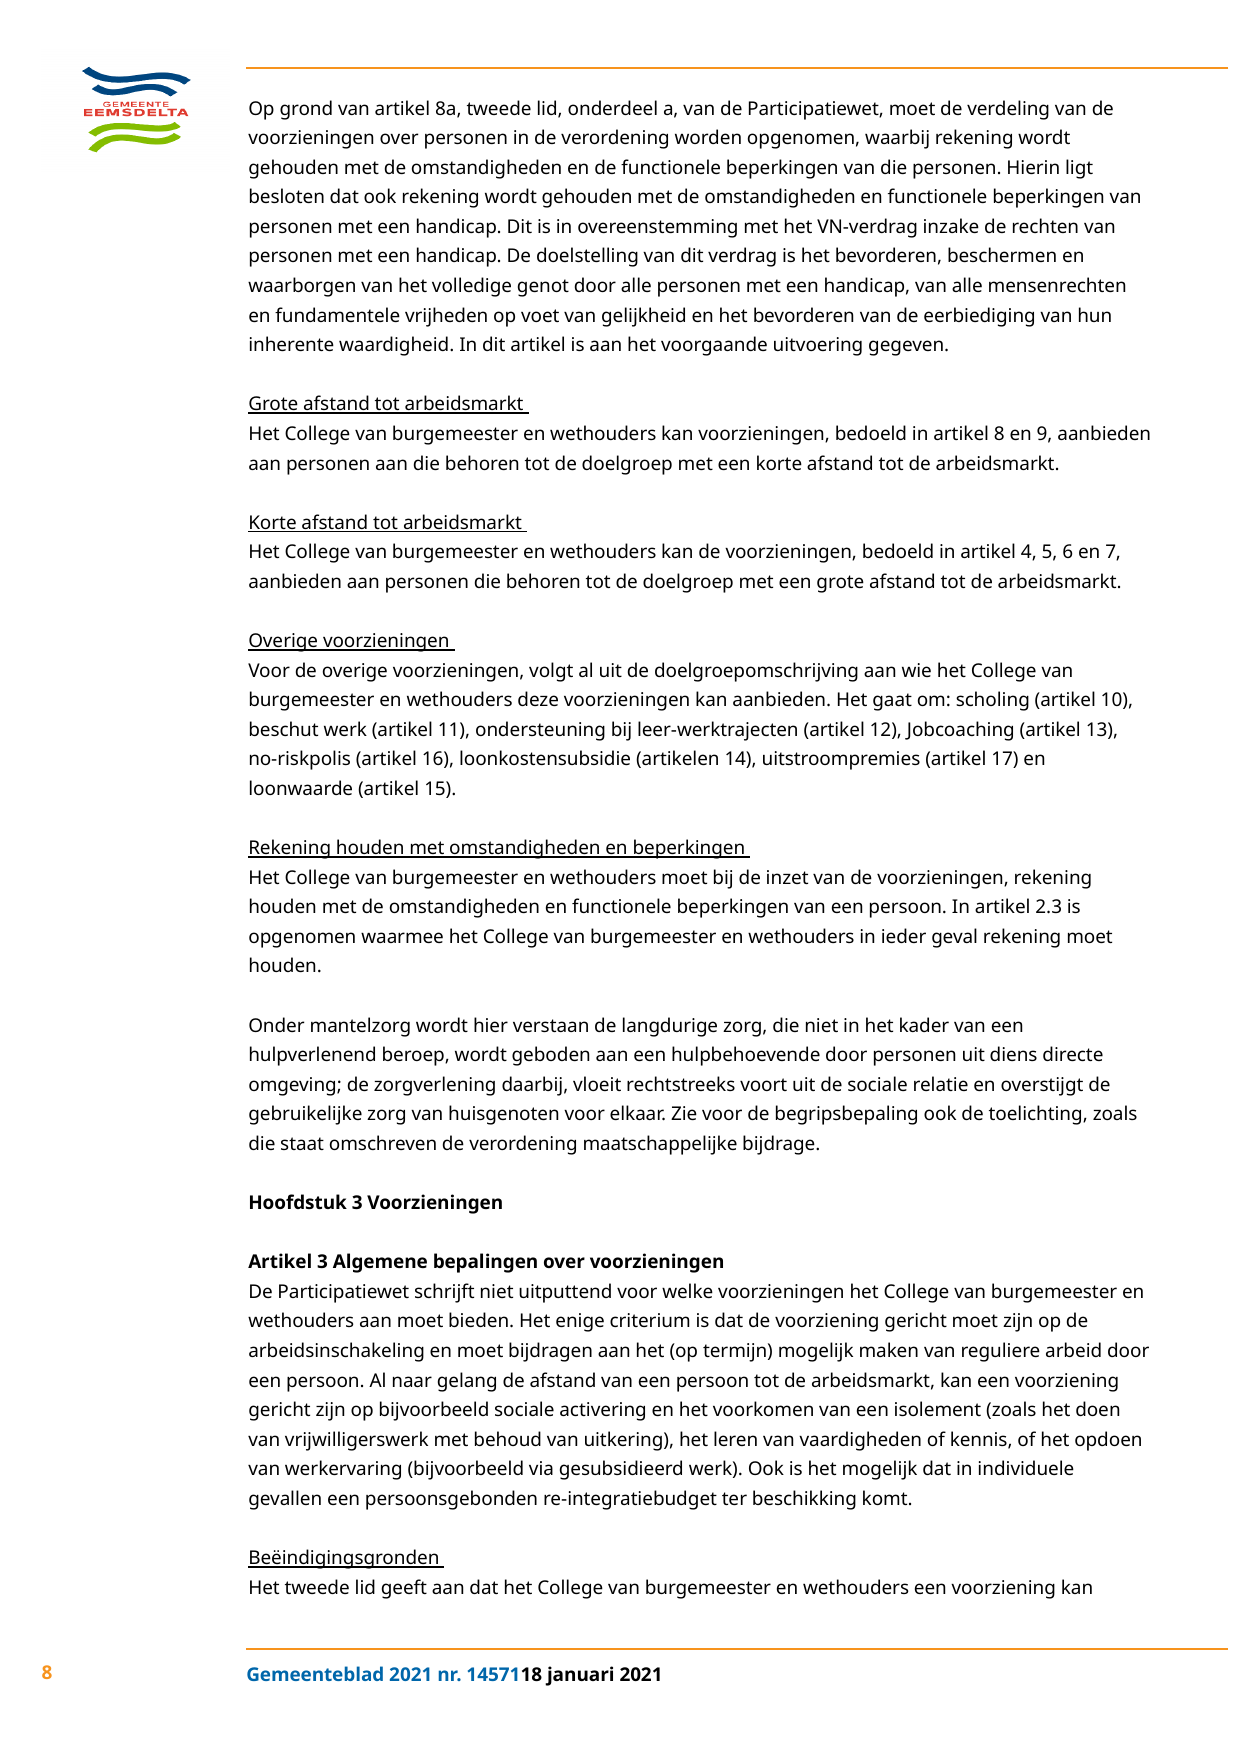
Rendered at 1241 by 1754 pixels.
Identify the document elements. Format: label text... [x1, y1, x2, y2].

text Het tweede lid geeft aan dat het College van burgemeester en wethouders een voorziening kan [248, 1574, 1152, 1600]
text Grote afstand tot arbeidsmarkt [248, 391, 1152, 416]
text Voor de overige voorzieningen, volgt al uit de doelgroepomschrijving aan wie het College van burgemeester en wethouders deze voorzieningen kan aanbieden. Het gaat om: scholing (artikel 10), beschut werk (artikel 11), ondersteuning bij leer-werktrajecten (artikel 12), Jobcoaching (artikel 13), no-riskpolis (artikel 16), loonkostensubsidie (artikelen 14), uitstroompremies (artikel 17) en loonwaarde (artikel 15). [248, 657, 1152, 801]
text Het College van burgemeester en wethouders kan voorzieningen, bedoeld in artikel 8 en 9, aanbieden aan personen aan die behoren tot de doelgroep met een korte afstand tot de arbeidsmarkt. [248, 420, 1152, 476]
text Overige voorzieningen [248, 627, 1152, 653]
text Onder mantelzorg wordt hier verstaan de langdurige zorg, die niet in het kader van een hulpverlenend beroep, wordt geboden aan een hulpbehoevende door personen uit diens directe omgeving; de zorgverlening daarbij, vloeit rechtstreeks voort uit de sociale relatie en overstijgt de gebruikelijke zorg van huisgenoten voor elkaar. Zie voor de begripsbepaling ook de toelichting, zoals die staat omschreven de verordening maatschappelijke bijdrage. [248, 1012, 1152, 1156]
text Rekening houden met omstandigheden en beperkingen [248, 834, 1152, 860]
text Artikel 3 Algemene bepalingen over voorzieningen [248, 1248, 1152, 1274]
text Het College van burgemeester en wethouders kan de voorzieningen, bedoeld in artikel 4, 5, 6 en 7, aanbieden aan personen die behoren tot de doelgroep met een grote afstand tot de arbeidsmarkt. [248, 538, 1152, 594]
picture [41, 47, 231, 172]
text Hoofdstuk 3 Voorzieningen [248, 1189, 1152, 1215]
text Beëindigingsgronden [248, 1544, 1152, 1570]
text Op grond van artikel 8a, tweede lid, onderdeel a, van de Participatiewet, moet de verdeling van de voorzieningen over personen in de verordening worden opgenomen, waarbij rekening wordt gehouden met de omstandigheden en de functionele beperkingen van die personen. Hierin ligt besloten dat ook rekening wordt gehouden met de omstandigheden en functionele beperkingen van personen met een handicap. Dit is in overeenstemming met het VN-verdrag inzake de rechten van personen met een handicap. De doelstelling van dit verdrag is het bevorderen, beschermen en waarborgen van het volledige genot door alle personen met een handicap, van alle mensenrechten en fundamentele vrijheden op voet van gelijkheid en het bevorderen van de eerbiediging van hun inherente waardigheid. In dit artikel is aan het voorgaande uitvoering gegeven. [248, 95, 1152, 357]
text Het College van burgemeester en wethouders moet bij de inzet van de voorzieningen, rekening houden met de omstandigheden en functionele beperkingen van een persoon. In artikel 2.3 is opgenomen waarmee het College van burgemeester en wethouders in ieder geval rekening moet houden. [248, 864, 1152, 978]
text Korte afstand tot arbeidsmarkt [248, 509, 1152, 535]
text De Participatiewet schrijft niet uitputtend voor welke voorzieningen het College van burgemeester en wethouders aan moet bieden. Het enige criterium is dat de voorziening gericht moet zijn op de arbeidsinschakeling en moet bijdragen aan het (op termijn) mogelijk maken van reguliere arbeid door een persoon. Al naar gelang de afstand van een persoon tot de arbeidsmarkt, kan een voorziening gericht zijn op bijvoorbeeld sociale activering en het voorkomen van een isolement (zoals het doen van vrijwilligerswerk met behoud van uitkering), het leren van vaardigheden of kennis, of het opdoen van werkervaring (bijvoorbeeld via gesubsidieerd werk). Ook is het mogelijk dat in individuele gevallen een persoonsgebonden re-integratiebudget ter beschikking komt. [248, 1278, 1152, 1511]
